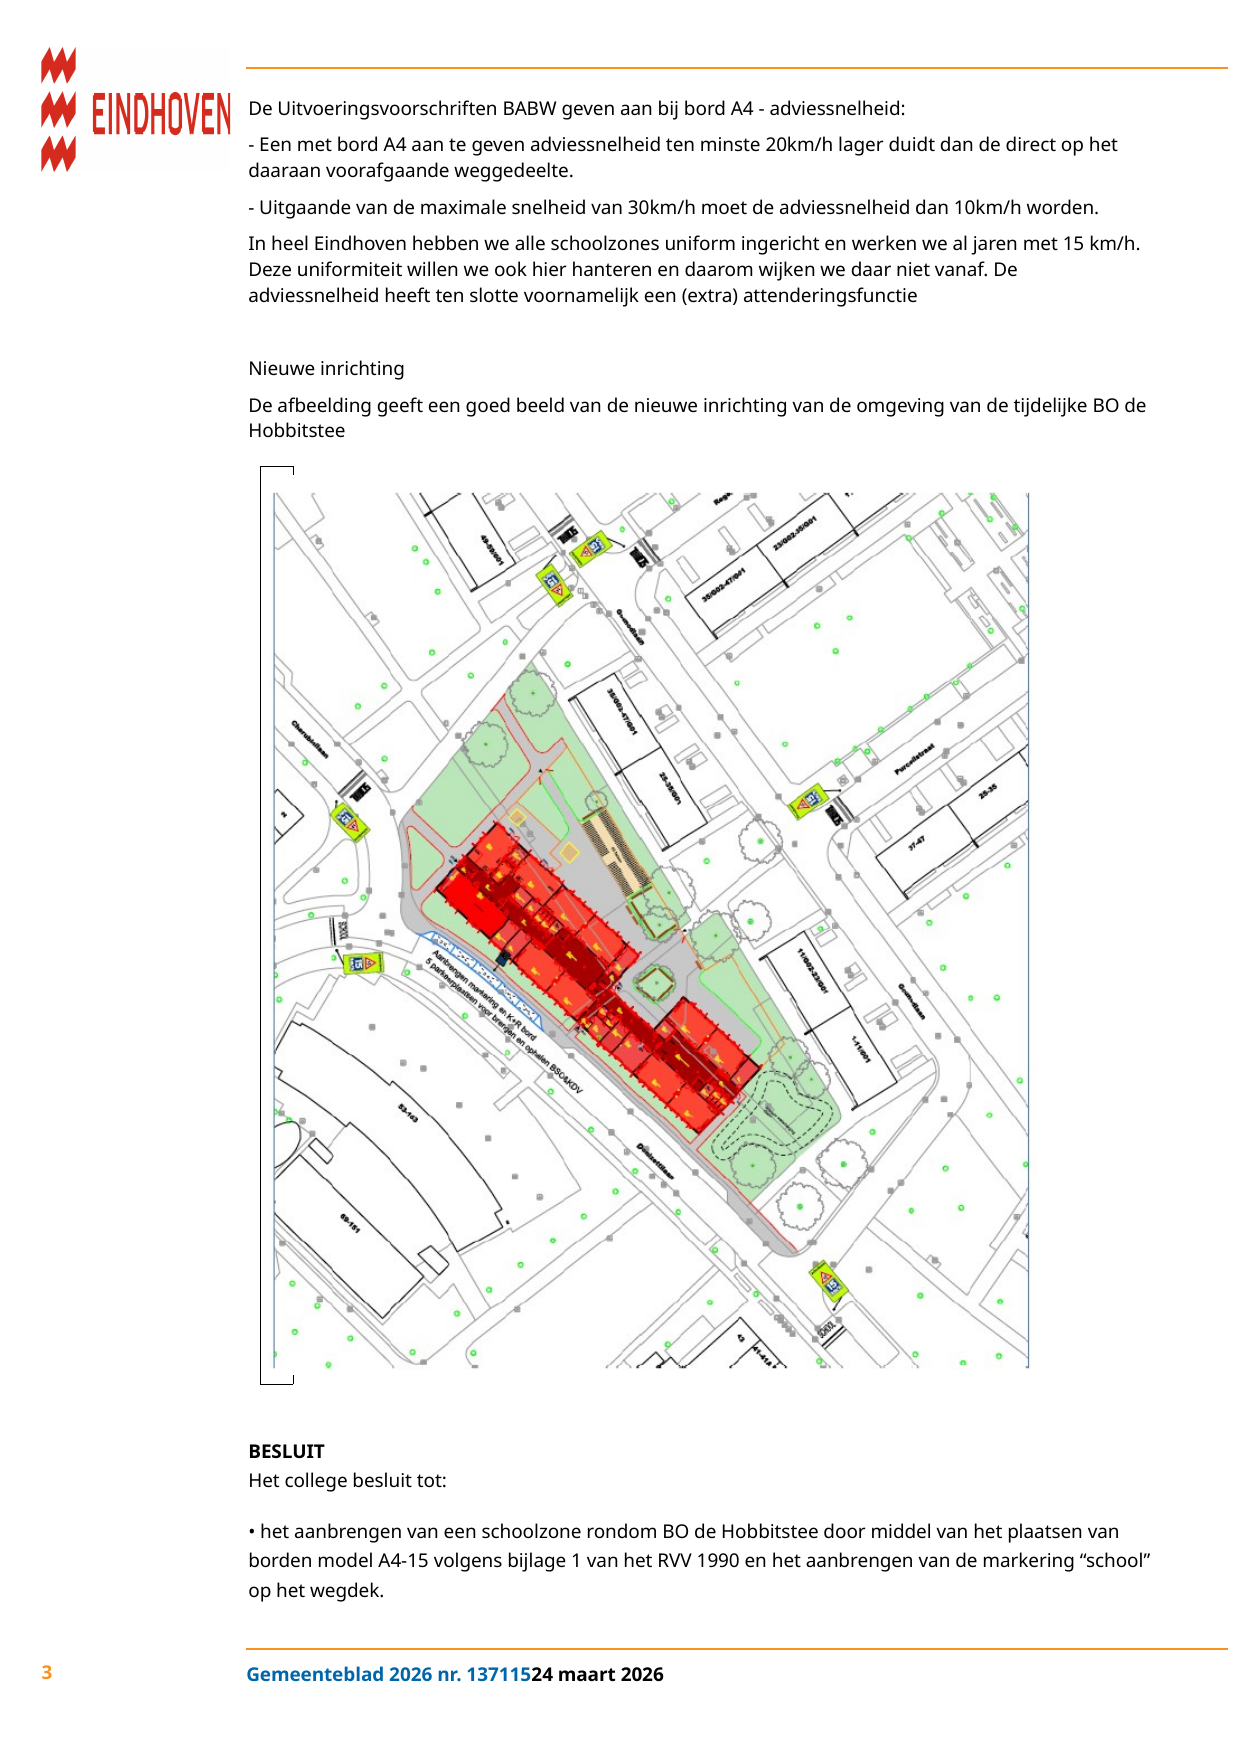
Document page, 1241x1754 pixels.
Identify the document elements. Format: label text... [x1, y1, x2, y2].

text • het aanbrengen van een schoolzone rondom BO de Hobbitstee door middel van het plaatsen van borden model A4-15 volgens bijlage 1 van het RVV 1990 en het aanbrengen van de markering “school” op het wegdek. [248, 1518, 1152, 1603]
text In heel Eindhoven hebben we alle schoolzones uniform ingericht en werken we al jaren met 15 km/h. Deze uniformiteit willen we ook hier hanteren en daarom wijken we daar niet vanaf. De adviessnelheid heeft ten slotte voornamelijk een (extra) attenderingsfunctie [248, 231, 1152, 308]
picture [41, 47, 231, 172]
text BESLUIT [248, 1438, 1152, 1464]
text Het college besluit tot: [248, 1468, 1152, 1493]
text - Uitgaande van de maximale snelheid van 30km/h moet de adviessnelheid dan 10km/h worden. [248, 194, 1152, 219]
text De afbeelding geeft een goed beeld van de nieuwe inrichting van de omgeving van de tijdelijke BO de Hobbitstee [248, 392, 1152, 443]
text Nieuwe inrichting [248, 355, 1152, 381]
text De Uitvoeringsvoorschriften BABW geven aan bij bord A4 - adviessnelheid: [248, 95, 1152, 121]
picture [268, 475, 1037, 1375]
text - Een met bord A4 aan te geven adviessnelheid ten minste 20km/h lager duidt dan de direct op het daaraan voorafgaande weggedeelte. [248, 131, 1152, 183]
